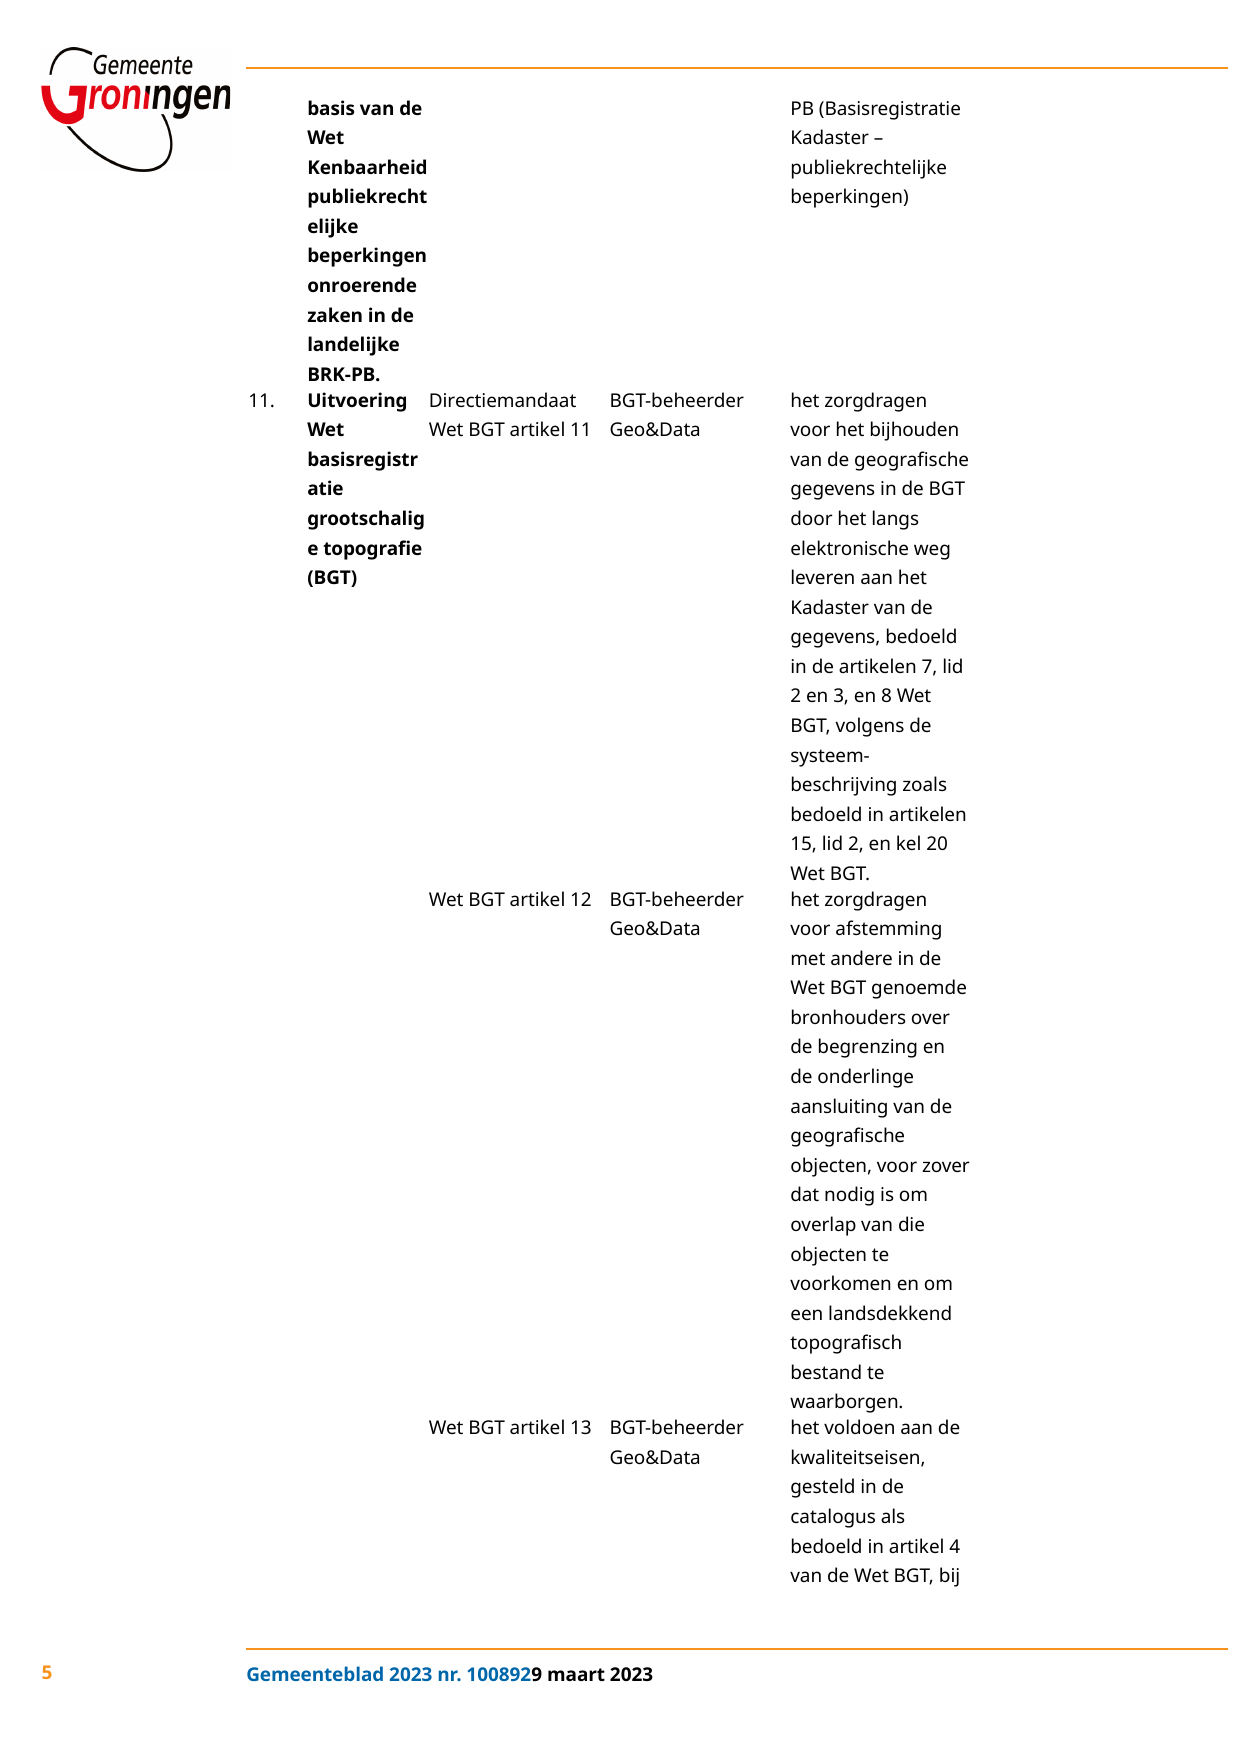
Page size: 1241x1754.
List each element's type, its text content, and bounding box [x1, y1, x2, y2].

table_cell het voldoen aan de kwaliteitseisen, gesteld in de catalogus als bedoeld in artikel 4 van de Wet BGT, bij [790, 1415, 971, 1588]
table_cell [971, 886, 1152, 1414]
table_cell BGT-beheerder Geo&Data [609, 886, 790, 1414]
table_cell BGT-beheerder Geo&Data [609, 1415, 790, 1588]
table_cell [971, 1415, 1152, 1588]
table_cell [609, 95, 790, 387]
table_cell [971, 95, 1152, 387]
table_cell het zorgdragen voor afstemming met andere in de Wet BGT genoemde bronhouders over de begrenzing en de onderlinge aansluiting van de geografische objecten, voor zover dat nodig is om overlap van die objecten te voorkomen en om een landsdekkend topografisch bestand te waarborgen. [790, 886, 971, 1414]
table_cell Wet BGT artikel 12 [429, 886, 609, 1414]
table_cell Wet BGT artikel 13 [429, 1415, 609, 1588]
table_cell Directiemandaat Wet BGT artikel 11 [429, 387, 609, 886]
table_cell PB (Basisregistratie Kadaster – publiekrechtelijke beperkingen) [790, 95, 971, 387]
table_cell het zorgdragen voor het bijhouden van de geografische gegevens in de BGT door het langs elektronische weg leveren aan het Kadaster van de gegevens, bedoeld in de artikelen 7, lid 2 en 3, en 8 Wet BGT, volgens de systeem-beschrijving zoals bedoeld in artikelen 15, lid 2, en kel 20 Wet BGT. [790, 387, 971, 886]
table_cell basis van de Wet Kenbaarheid publiekrechtelijke beperkingen onroerende zaken in de landelijke BRK-PB. [248, 95, 429, 387]
picture [41, 47, 231, 172]
table_cell [429, 95, 609, 387]
table_cell [248, 1415, 429, 1588]
table_cell Uitvoering Wet basisregistratie grootschalige topografie (BGT) [248, 387, 429, 886]
table_cell [971, 387, 1152, 886]
table_cell [248, 886, 429, 1414]
table_cell BGT-beheerder Geo&Data [609, 387, 790, 886]
